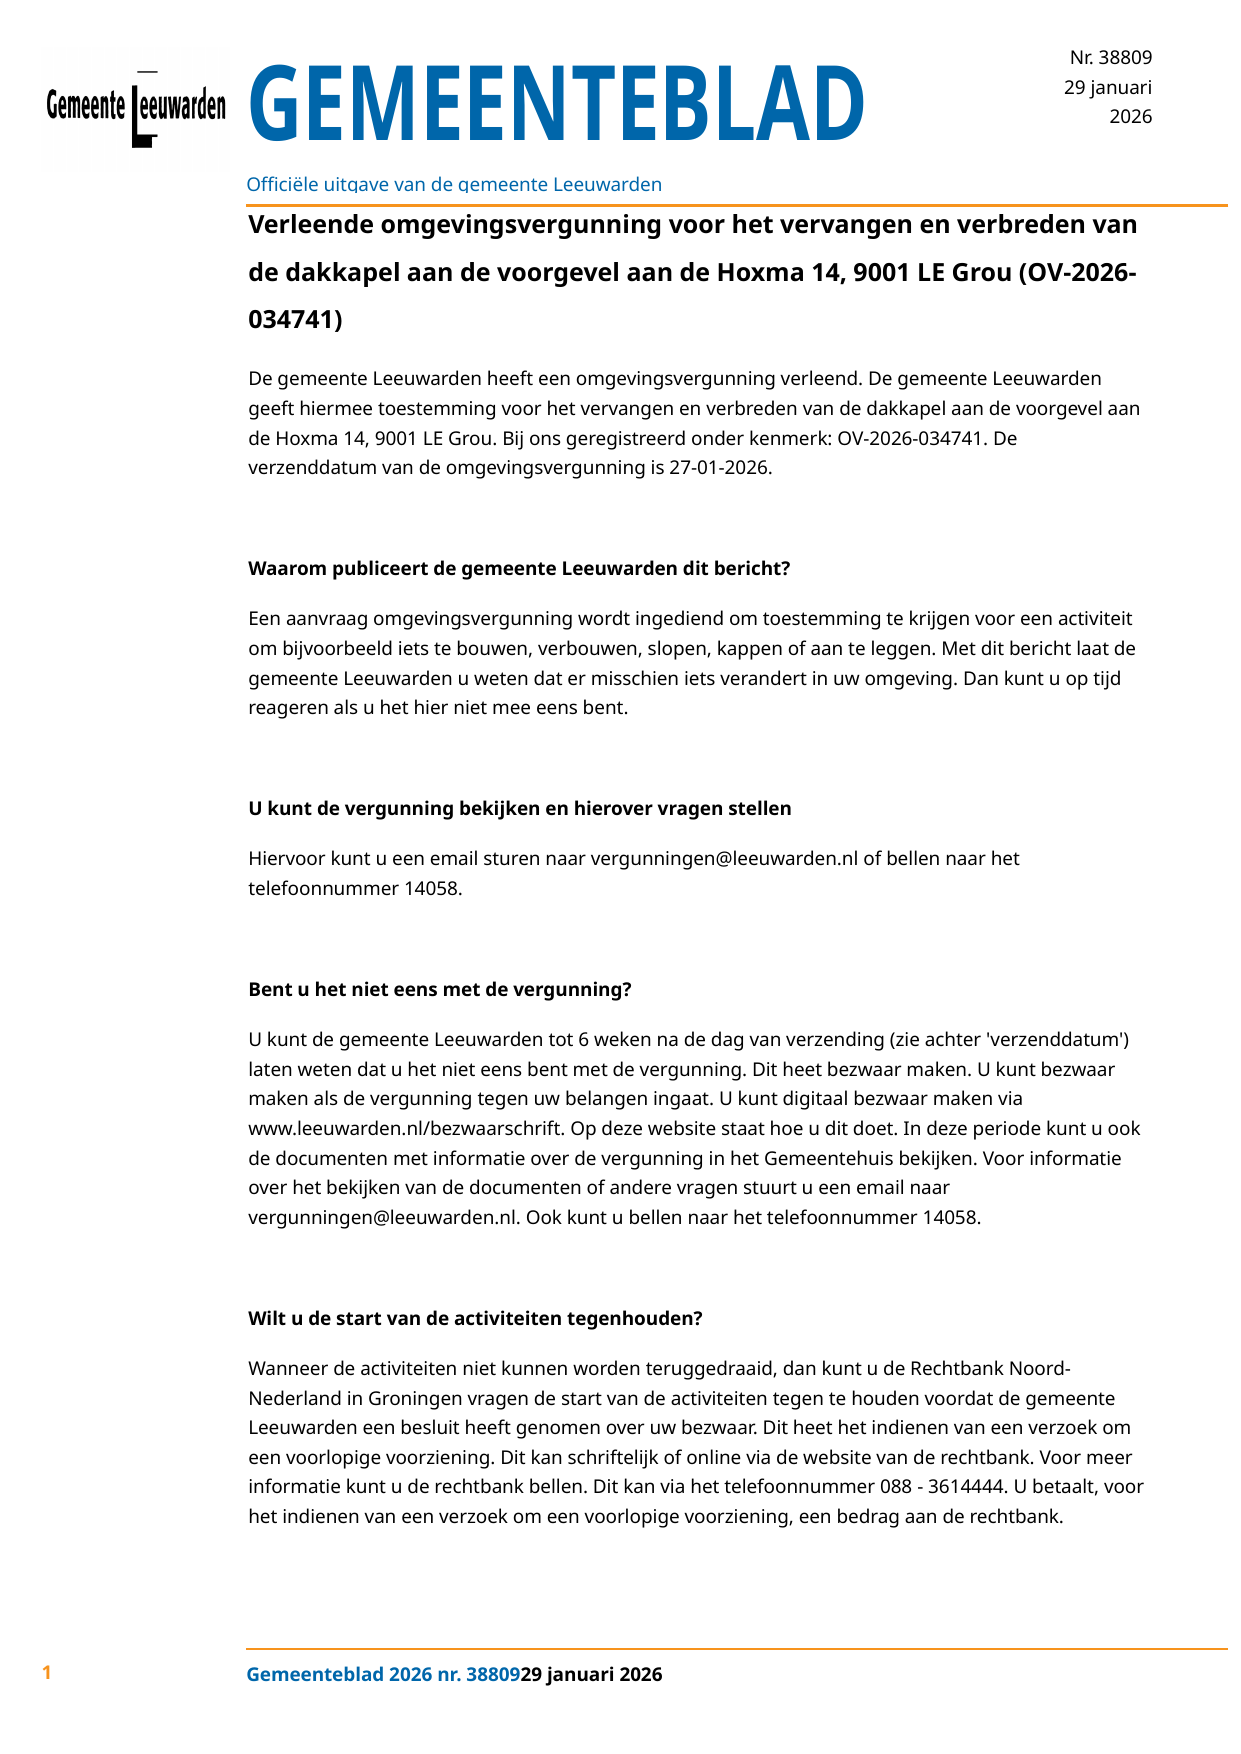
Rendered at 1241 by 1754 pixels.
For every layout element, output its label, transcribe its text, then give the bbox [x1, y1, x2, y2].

text Hiervoor kunt u een email sturen naar vergunningen@leeuwarden.nl of bellen naar het telefoonnummer 14058. [248, 846, 1152, 901]
text U kunt de vergunning bekijken en hierover vragen stellen [248, 795, 1152, 821]
text De gemeente Leeuwarden heeft een omgevingsvergunning verleend. De gemeente Leeuwarden geeft hiermee toestemming voor het vervangen en verbreden van de dakkapel aan de voorgevel aan de Hoxma 14, 9001 LE Grou. Bij ons geregistreerd onder kenmerk: OV-2026-034741. De verzenddatum van de omgevingsvergunning is 27-01-2026. [248, 366, 1152, 480]
text Een aanvraag omgevingsvergunning wordt ingediend om toestemming te krijgen voor een activiteit om bijvoorbeeld iets te bouwen, verbouwen, slopen, kappen of aan te leggen. Met dit bericht laat de gemeente Leeuwarden u weten dat er misschien iets verandert in uw omgeving. Dan kunt u op tijd reageren als u het hier niet mee eens bent. [248, 606, 1152, 720]
text Wilt u de start van de activiteiten tegenhouden? [248, 1305, 1152, 1330]
text Bent u het niet eens met de vergunning? [248, 976, 1152, 1002]
picture [41, 47, 231, 172]
text Verleende omgevingsvergunning voor het vervangen en verbreden van de dakkapel aan de voorgevel aan de Hoxma 14, 9001 LE Grou (OV-2026-034741) [248, 207, 1152, 336]
text Wanneer de activiteiten niet kunnen worden teruggedraaid, dan kunt u de Rechtbank Noord-Nederland in Groningen vragen de start van de activiteiten tegen te houden voordat de gemeente Leeuwarden een besluit heeft genomen over uw bezwaar. Dit heet het indienen van een verzoek om een voorlopige voorziening. Dit kan schriftelijk of online via de website van de rechtbank. Voor meer informatie kunt u de rechtbank bellen. Dit kan via het telefoonnummer 088 - 3614444. U betaalt, voor het indienen van een verzoek om een voorlopige voorziening, een bedrag aan de rechtbank. [248, 1355, 1152, 1529]
text U kunt de gemeente Leeuwarden tot 6 weken na de dag van verzending (zie achter 'verzenddatum') laten weten dat u het niet eens bent met de vergunning. Dit heet bezwaar maken. U kunt bezwaar maken als de vergunning tegen uw belangen ingaat. U kunt digitaal bezwaar maken via www.leeuwarden.nl/bezwaarschrift. Op deze website staat hoe u dit doet. In deze periode kunt u ook de documenten met informatie over de vergunning in het Gemeentehuis bekijken. Voor informatie over het bekijken van de documenten of andere vragen stuurt u een email naar vergunningen@leeuwarden.nl. Ook kunt u bellen naar het telefoonnummer 14058. [248, 1026, 1152, 1229]
text Waarom publiceert de gemeente Leeuwarden dit bericht? [248, 555, 1152, 581]
